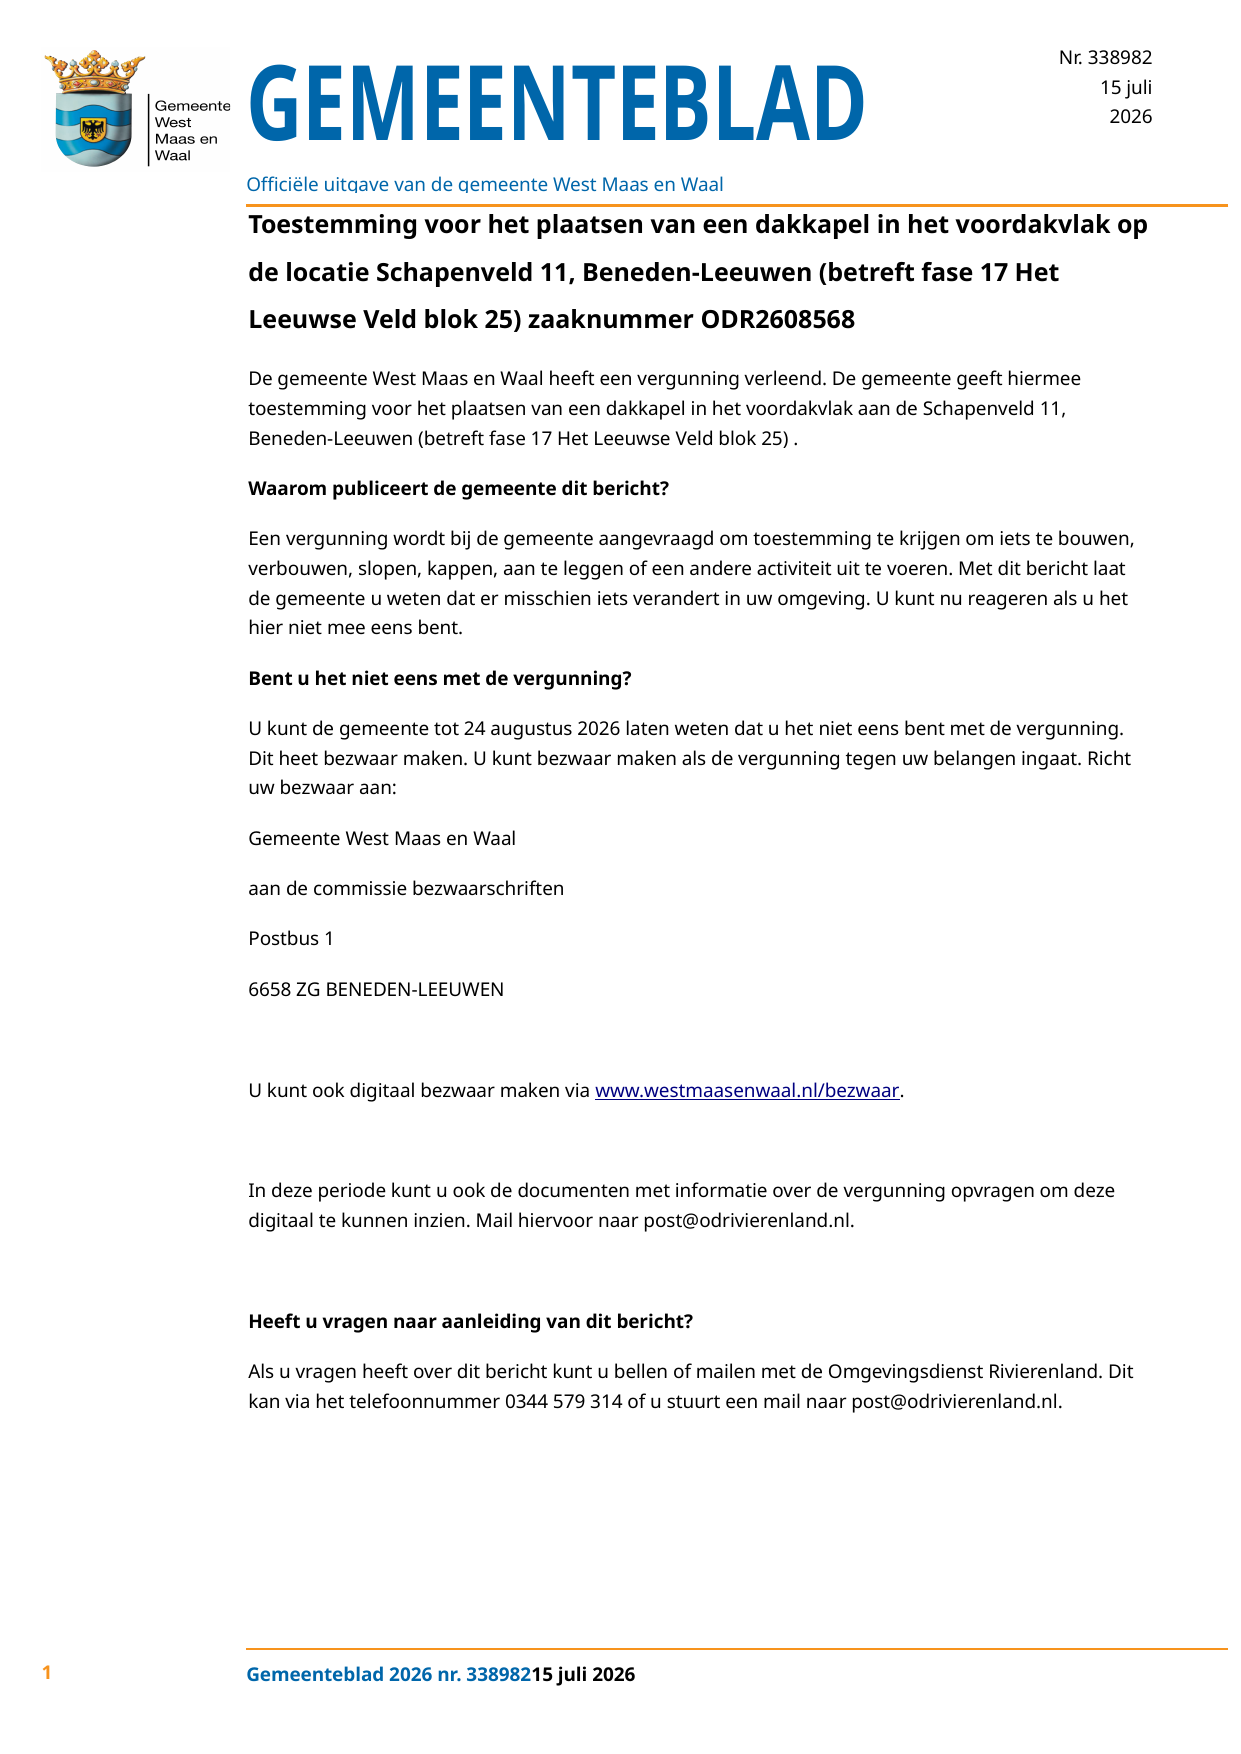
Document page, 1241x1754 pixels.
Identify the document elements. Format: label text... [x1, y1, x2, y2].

text De gemeente West Maas en Waal heeft een vergunning verleend. De gemeente geeft hiermee toestemming voor het plaatsen van een dakkapel in het voordakvlak aan de Schapenveld 11, Beneden-Leeuwen (betreft fase 17 Het Leeuwse Veld blok 25) . [248, 366, 1152, 450]
text Heeft u vragen naar aanleiding van dit bericht? [248, 1308, 1152, 1334]
text U kunt ook digitaal bezwaar maken via www.westmaasenwaal.nl/bezwaar. [248, 1077, 1152, 1102]
text Toestemming voor het plaatsen van een dakkapel in het voordakvlak op de locatie Schapenveld 11, Beneden-Leeuwen (betreft fase 17 Het Leeuwse Veld blok 25) zaaknummer ODR2608568 [248, 207, 1152, 336]
text Postbus 1 [248, 926, 1152, 951]
text aan de commissie bezwaarschriften [248, 875, 1152, 901]
text Bent u het niet eens met de vergunning? [248, 665, 1152, 690]
text Een vergunning wordt bij de gemeente aangevraagd om toestemming te krijgen om iets te bouwen, verbouwen, slopen, kappen, aan te leggen of een andere activiteit uit te voeren. Met dit bericht laat de gemeente u weten dat er misschien iets verandert in uw omgeving. U kunt nu reageren als u het hier niet mee eens bent. [248, 526, 1152, 640]
text Waarom publiceert de gemeente dit bericht? [248, 475, 1152, 501]
text 6658 ZG BENEDEN-LEEUWEN [248, 976, 1152, 1002]
text Gemeente West Maas en Waal [248, 825, 1152, 850]
text U kunt de gemeente tot 24 augustus 2026 laten weten dat u het niet eens bent met de vergunning. Dit heet bezwaar maken. U kunt bezwaar maken als de vergunning tegen uw belangen ingaat. Richt uw bezwaar aan: [248, 715, 1152, 800]
text In deze periode kunt u ook de documenten met informatie over de vergunning opvragen om deze digitaal te kunnen inzien. Mail hiervoor naar post@odrivierenland.nl. [248, 1178, 1152, 1233]
text Als u vragen heeft over dit bericht kunt u bellen of mailen met de Omgevingsdienst Rivierenland. Dit kan via het telefoonnummer 0344 579 314 of u stuurt een mail naar post@odrivierenland.nl. [248, 1358, 1152, 1414]
picture [41, 47, 231, 172]
